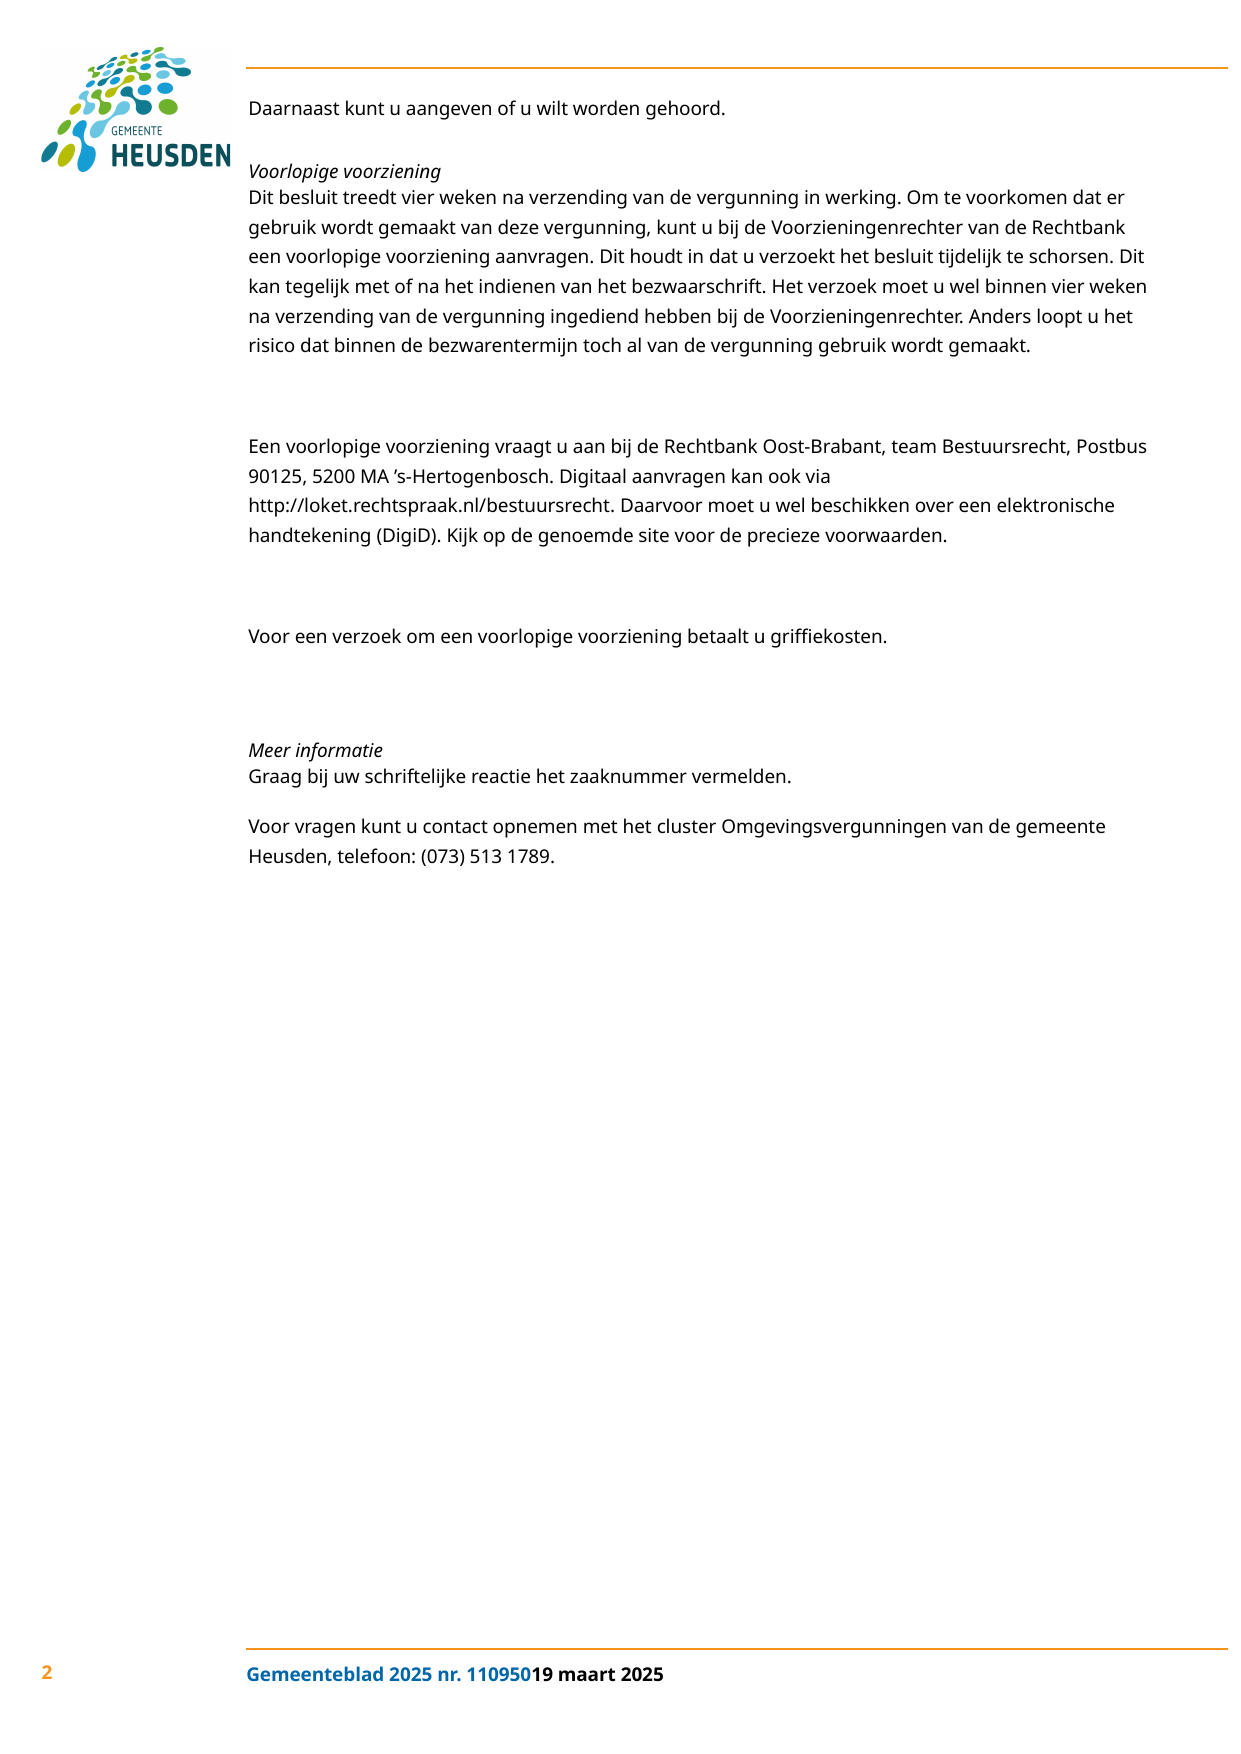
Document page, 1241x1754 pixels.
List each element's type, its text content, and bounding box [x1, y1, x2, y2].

text Graag bij uw schriftelijke reactie het zaaknummer vermelden. [248, 763, 1152, 789]
text Voorlopige voorziening [248, 159, 1152, 184]
picture [41, 47, 231, 172]
text Daarnaast kunt u aangeven of u wilt worden gehoord. [248, 95, 1152, 121]
text Dit besluit treedt vier weken na verzending van de vergunning in werking. Om te voorkomen dat er gebruik wordt gemaakt van deze vergunning, kunt u bij de Voorzieningenrechter van de Rechtbank een voorlopige voorziening aanvragen. Dit houdt in dat u verzoekt het besluit tijdelijk te schorsen. Dit kan tegelijk met of na het indienen van het bezwaarschrift. Het verzoek moet u wel binnen vier weken na verzending van de vergunning ingediend hebben bij de Voorzieningenrechter. Anders loopt u het risico dat binnen de bezwarentermijn toch al van de vergunning gebruik wordt gemaakt. [248, 184, 1152, 358]
text Een voorlopige voorziening vraagt u aan bij de Rechtbank Oost-Brabant, team Bestuursrecht, Postbus 90125, 5200 MA ’s-Hertogenbosch. Digitaal aanvragen kan ook via http://loket.rechtspraak.nl/bestuursrecht. Daarvoor moet u wel beschikken over een elektronische handtekening (DigiD). Kijk op de genoemde site voor de precieze voorwaarden. [248, 433, 1152, 548]
text Voor vragen kunt u contact opnemen met het cluster Omgevingsvergunningen van de gemeente Heusden, telefoon: (073) 513 1789. [248, 813, 1152, 869]
text Meer informatie [248, 737, 1152, 763]
text Voor een verzoek om een voorlopige voorziening betaalt u griffiekosten. [248, 623, 1152, 648]
